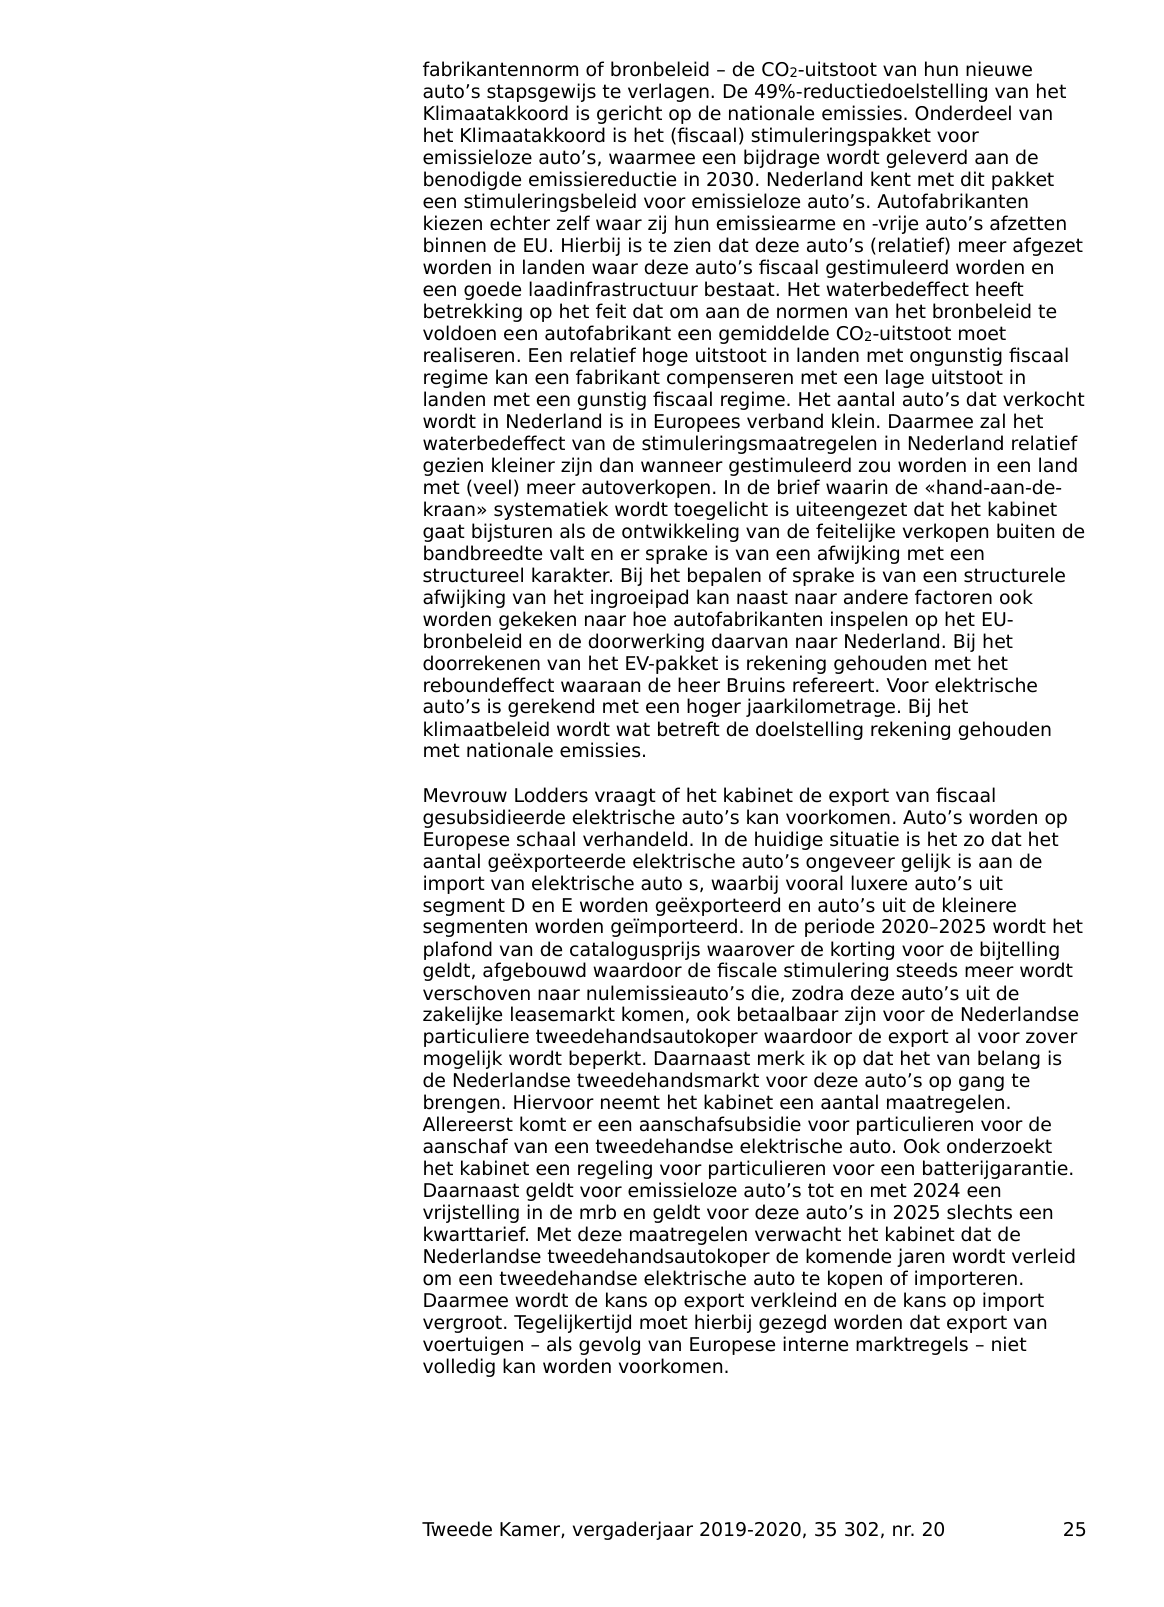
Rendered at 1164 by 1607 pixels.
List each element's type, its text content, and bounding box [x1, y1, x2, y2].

text fabrikantennorm of bronbeleid – de CO2-uitstoot van hun nieuwe auto’s stapsgewijs te verlagen. De 49%-reductiedoelstelling van het Klimaatakkoord is gericht op de nationale emissies. Onderdeel van het Klimaatakkoord is het (fiscaal) stimuleringspakket voor emissieloze auto’s, waarmee een bijdrage wordt geleverd aan de benodigde emissiereductie in 2030. Nederland kent met dit pakket een stimuleringsbeleid voor emissieloze auto’s. Autofabrikanten kiezen echter zelf waar zij hun emissiearme en -vrije auto’s afzetten binnen de EU. Hierbij is te zien dat deze auto’s (relatief) meer afgezet worden in landen waar deze auto’s fiscaal gestimuleerd worden en een goede laadinfrastructuur bestaat. Het waterbedeffect heeft betrekking op het feit dat om aan de normen van het bronbeleid te voldoen een autofabrikant een gemiddelde CO2-uitstoot moet realiseren. Een relatief hoge uitstoot in landen met ongunstig fiscaal regime kan een fabrikant compenseren met een lage uitstoot in landen met een gunstig fiscaal regime. Het aantal auto’s dat verkocht wordt in Nederland is in Europees verband klein. Daarmee zal het waterbedeffect van de stimuleringsmaatregelen in Nederland relatief gezien kleiner zijn dan wanneer gestimuleerd zou worden in een land met (veel) meer autoverkopen. In de brief waarin de «hand-aan-de-kraan» systematiek wordt toegelicht is uiteengezet dat het kabinet gaat bijsturen als de ontwikkeling van de feitelijke verkopen buiten de bandbreedte valt en er sprake is van een afwijking met een structureel karakter. Bij het bepalen of sprake is van een structurele afwijking van het ingroeipad kan naast naar andere factoren ook worden gekeken naar hoe autofabrikanten inspelen op het EU-bronbeleid en de doorwerking daarvan naar Nederland. Bij het doorrekenen van het EV-pakket is rekening gehouden met het reboundeffect waaraan de heer Bruins refereert. Voor elektrische auto’s is gerekend met een hoger jaarkilometrage. Bij het klimaatbeleid wordt wat betreft de doelstelling rekening gehouden met nationale emissies. [422, 59, 1087, 762]
text Mevrouw Lodders vraagt of het kabinet de export van fiscaal gesubsidieerde elektrische auto’s kan voorkomen. Auto’s worden op Europese schaal verhandeld. In de huidige situatie is het zo dat het aantal geëxporteerde elektrische auto’s ongeveer gelijk is aan de import van elektrische auto s, waarbij vooral luxere auto’s uit segment D en E worden geëxporteerd en auto’s uit de kleinere segmenten worden geïmporteerd. In de periode 2020–2025 wordt het plafond van de catalogusprijs waarover de korting voor de bijtelling geldt, afgebouwd waardoor de fiscale stimulering steeds meer wordt verschoven naar nulemissieauto’s die, zodra deze auto’s uit de zakelijke leasemarkt komen, ook betaalbaar zijn voor de Nederlandse particuliere tweedehandsautokoper waardoor de export al voor zover mogelijk wordt beperkt. Daarnaast merk ik op dat het van belang is de Nederlandse tweedehandsmarkt voor deze auto’s op gang te brengen. Hiervoor neemt het kabinet een aantal maatregelen. Allereerst komt er een aanschafsubsidie voor particulieren voor de aanschaf van een tweedehandse elektrische auto. Ook onderzoekt het kabinet een regeling voor particulieren voor een batterijgarantie. Daarnaast geldt voor emissieloze auto’s tot en met 2024 een vrijstelling in de mrb en geldt voor deze auto’s in 2025 slechts een kwarttarief. Met deze maatregelen verwacht het kabinet dat de Nederlandse tweedehandsautokoper de komende jaren wordt verleid om een tweedehandse elektrische auto te kopen of importeren. Daarmee wordt de kans op export verkleind en de kans op import vergroot. Tegelijkertijd moet hierbij gezegd worden dat export van voertuigen – als gevolg van Europese interne marktregels – niet volledig kan worden voorkomen. [422, 784, 1087, 1378]
